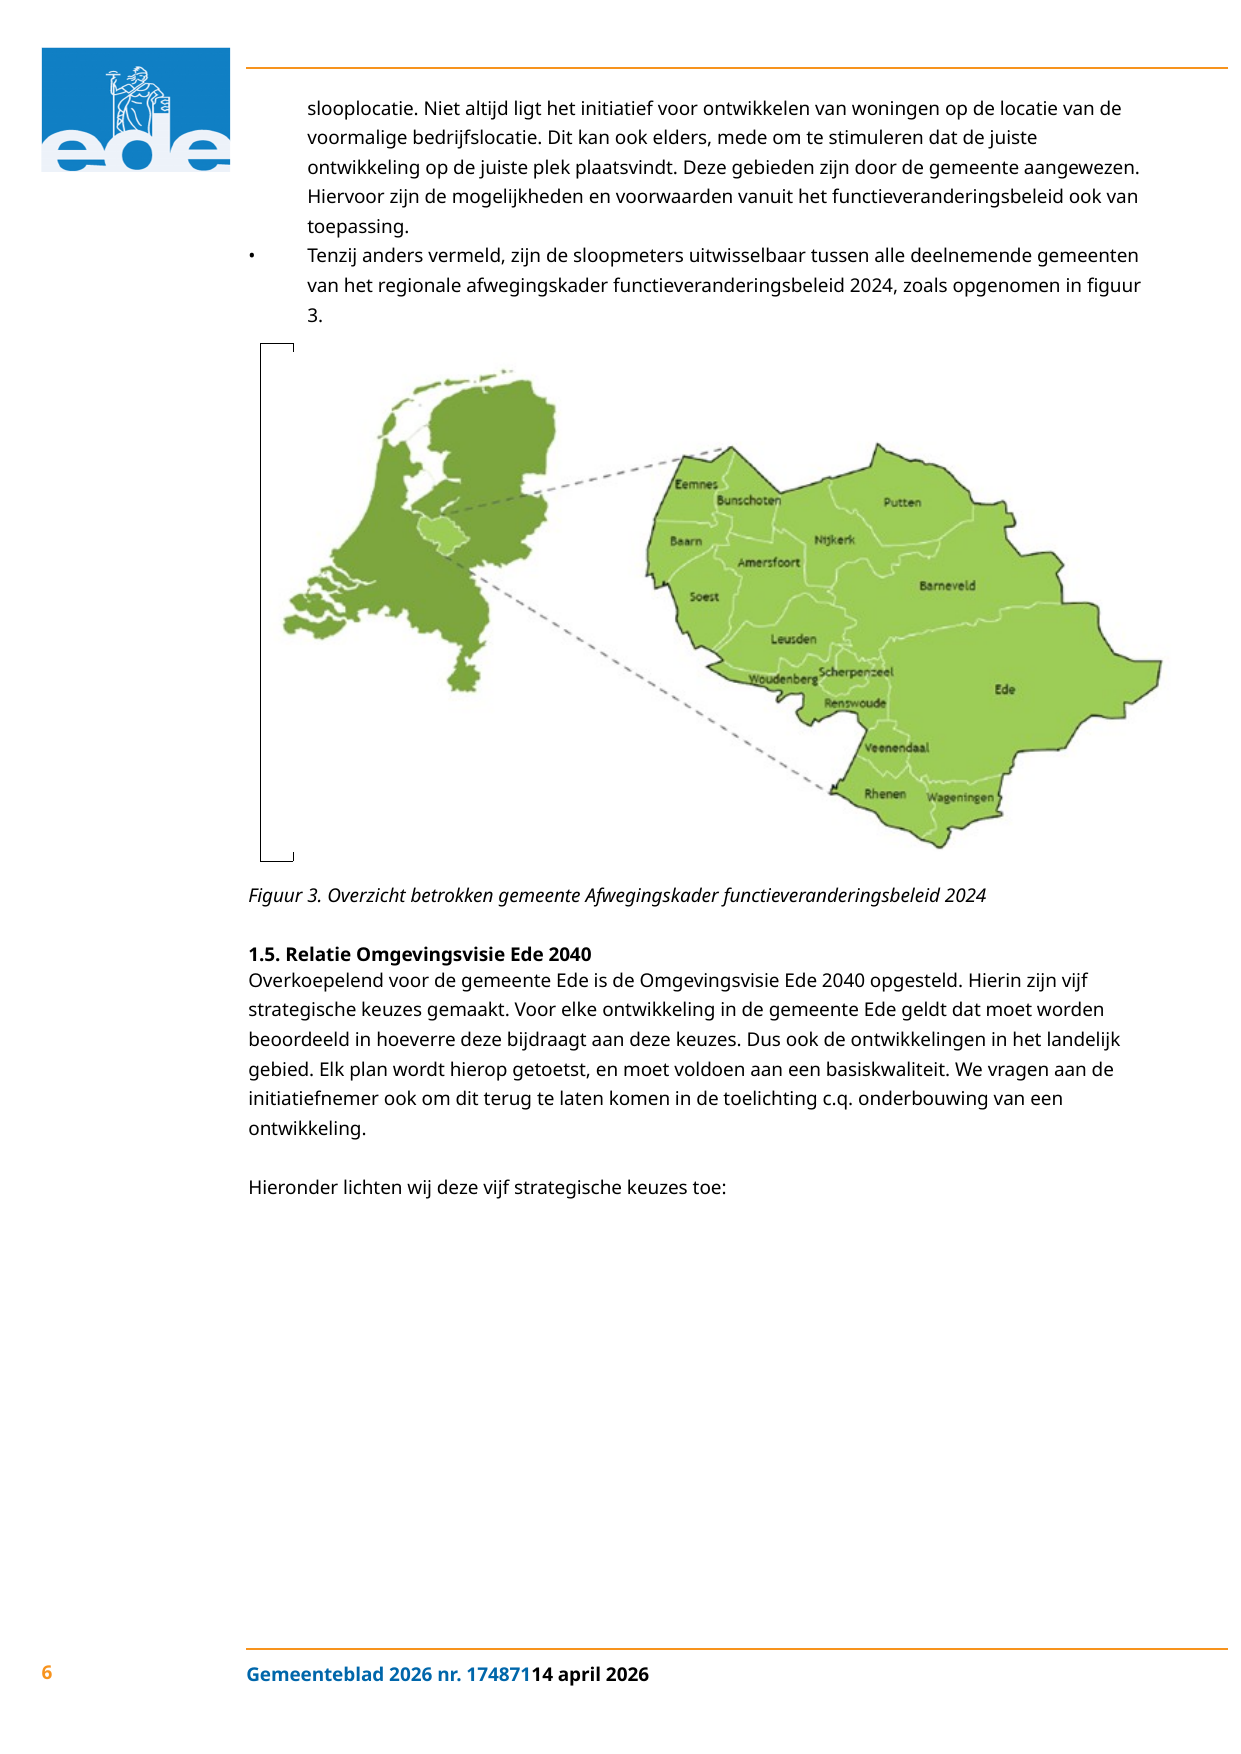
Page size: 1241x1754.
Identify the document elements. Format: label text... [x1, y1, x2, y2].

text 1.5. Relatie Omgevingsvisie Ede 2040 [248, 941, 1152, 967]
picture [41, 47, 231, 172]
list slooplocatie. Niet altijd ligt het initiatief voor ontwikkelen van woningen op de locatie van de voormalige bedrijfslocatie. Dit kan ook elders, mede om te stimuleren dat de juiste ontwikkeling op de juiste plek plaatsvindt. Deze gebieden zijn door de gemeente aangewezen. Hiervoor zijn de mogelijkheden en voorwaarden vanuit het functieveranderingsbeleid ook van toepassing. [248, 95, 1152, 239]
picture [268, 352, 1173, 852]
text Overkoepelend voor de gemeente Ede is de Omgevingsvisie Ede 2040 opgesteld. Hierin zijn vijf strategische keuzes gemaakt. Voor elke ontwikkeling in de gemeente Ede geldt dat moet worden beoordeeld in hoeverre deze bijdraagt aan deze keuzes. Dus ook de ontwikkelingen in het landelijk gebied. Elk plan wordt hierop getoetst, en moet voldoen aan een basiskwaliteit. We vragen aan de initiatiefnemer ook om dit terug te laten komen in de toelichting c.q. onderbouwing van een ontwikkeling. [248, 967, 1152, 1141]
text Hieronder lichten wij deze vijf strategische keuzes toe: [248, 1174, 1152, 1200]
list Tenzij anders vermeld, zijn de sloopmeters uitwisselbaar tussen alle deelnemende gemeenten van het regionale afwegingskader functieveranderingsbeleid 2024, zoals opgenomen in figuur 3. [248, 243, 1152, 328]
text Figuur 3. Overzicht betrokken gemeente Afwegingskader functieveranderingsbeleid 2024 [248, 882, 1152, 908]
